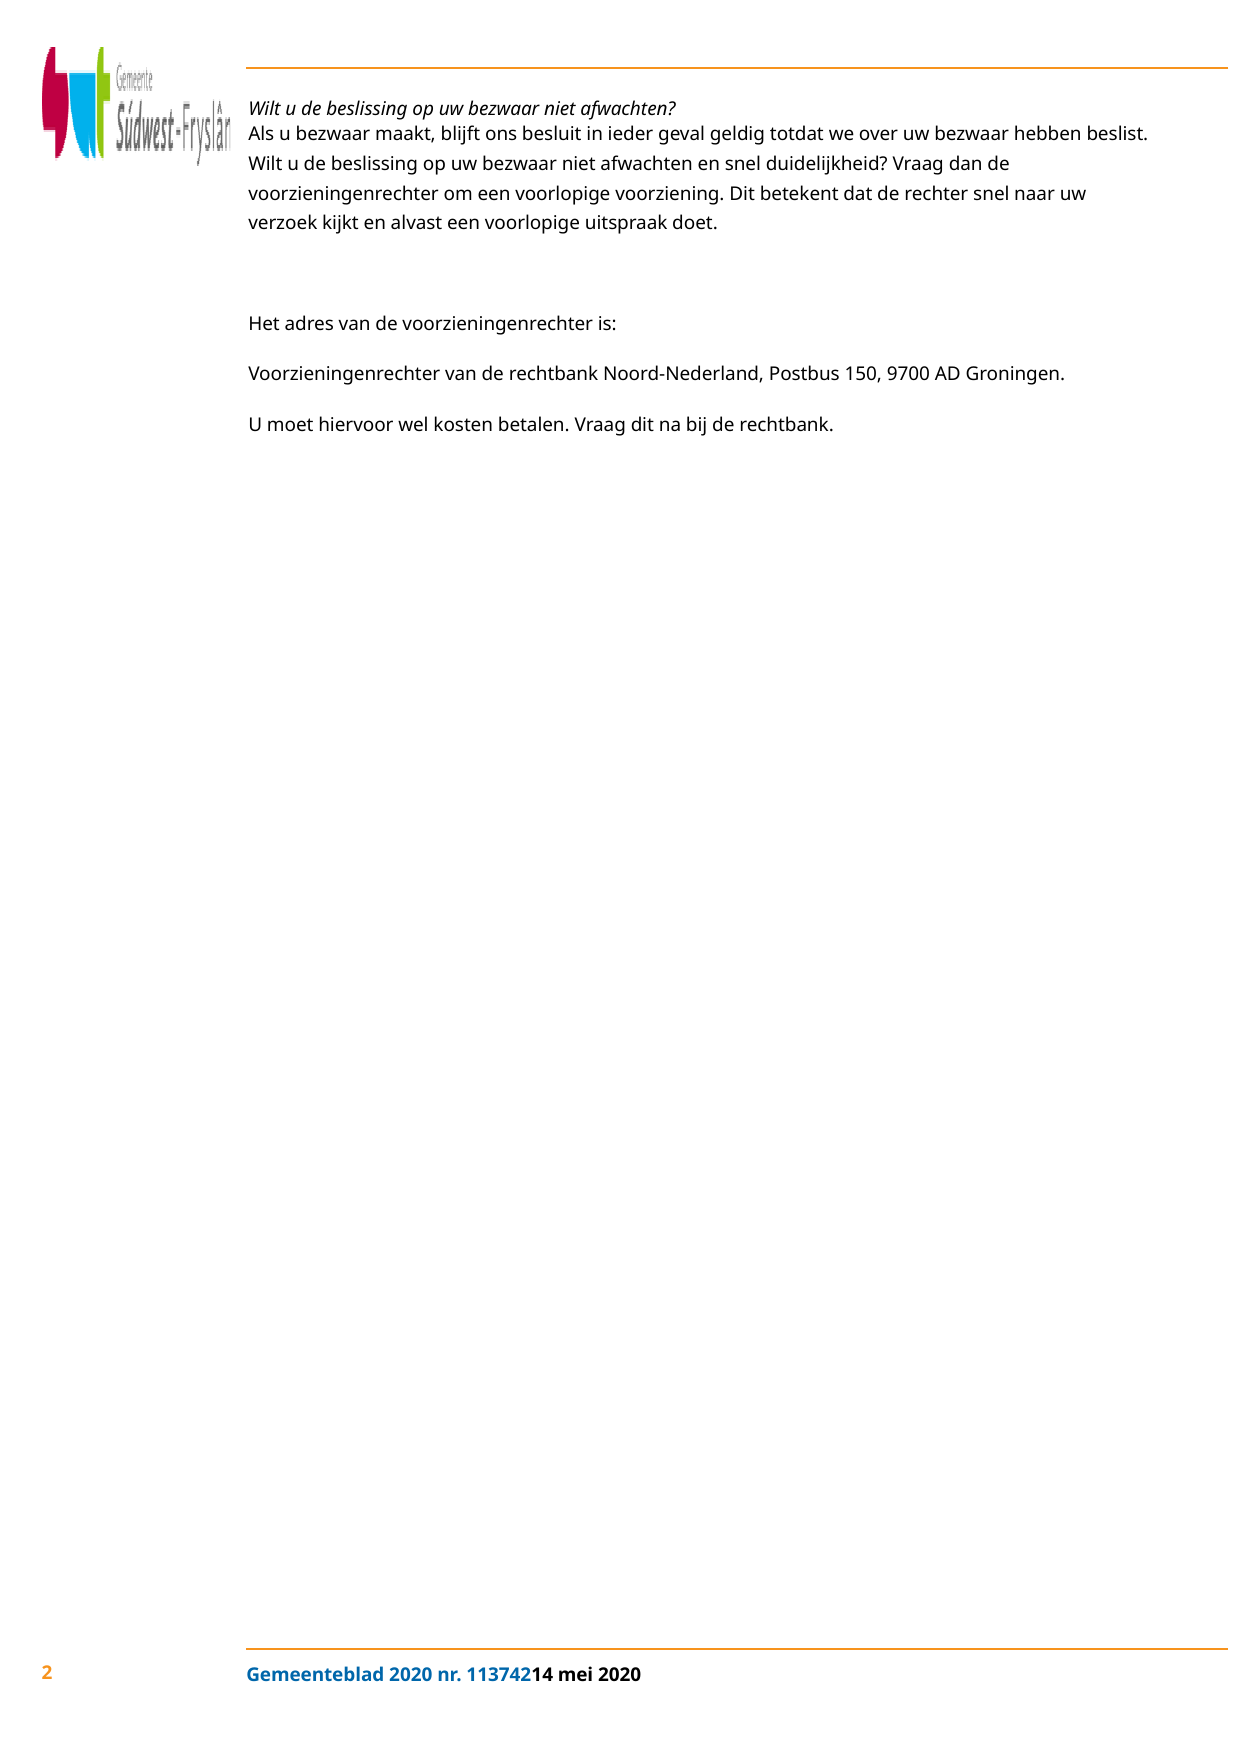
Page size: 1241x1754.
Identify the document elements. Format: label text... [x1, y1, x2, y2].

picture [41, 47, 231, 172]
text Als u bezwaar maakt, blijft ons besluit in ieder geval geldig totdat we over uw bezwaar hebben beslist. Wilt u de beslissing op uw bezwaar niet afwachten en snel duidelijkheid? Vraag dan de voorzieningenrechter om een voorlopige voorziening. Dit betekent dat de rechter snel naar uw verzoek kijkt en alvast een voorlopige uitspraak doet. [248, 121, 1152, 235]
text Voorzieningenrechter van de rechtbank Noord-Nederland, Postbus 150, 9700 AD Groningen. [248, 361, 1152, 386]
text Het adres van de voorzieningenrechter is: [248, 310, 1152, 336]
text U moet hiervoor wel kosten betalen. Vraag dit na bij de rechtbank. [248, 411, 1152, 437]
text Wilt u de beslissing op uw bezwaar niet afwachten? [248, 95, 1152, 121]
